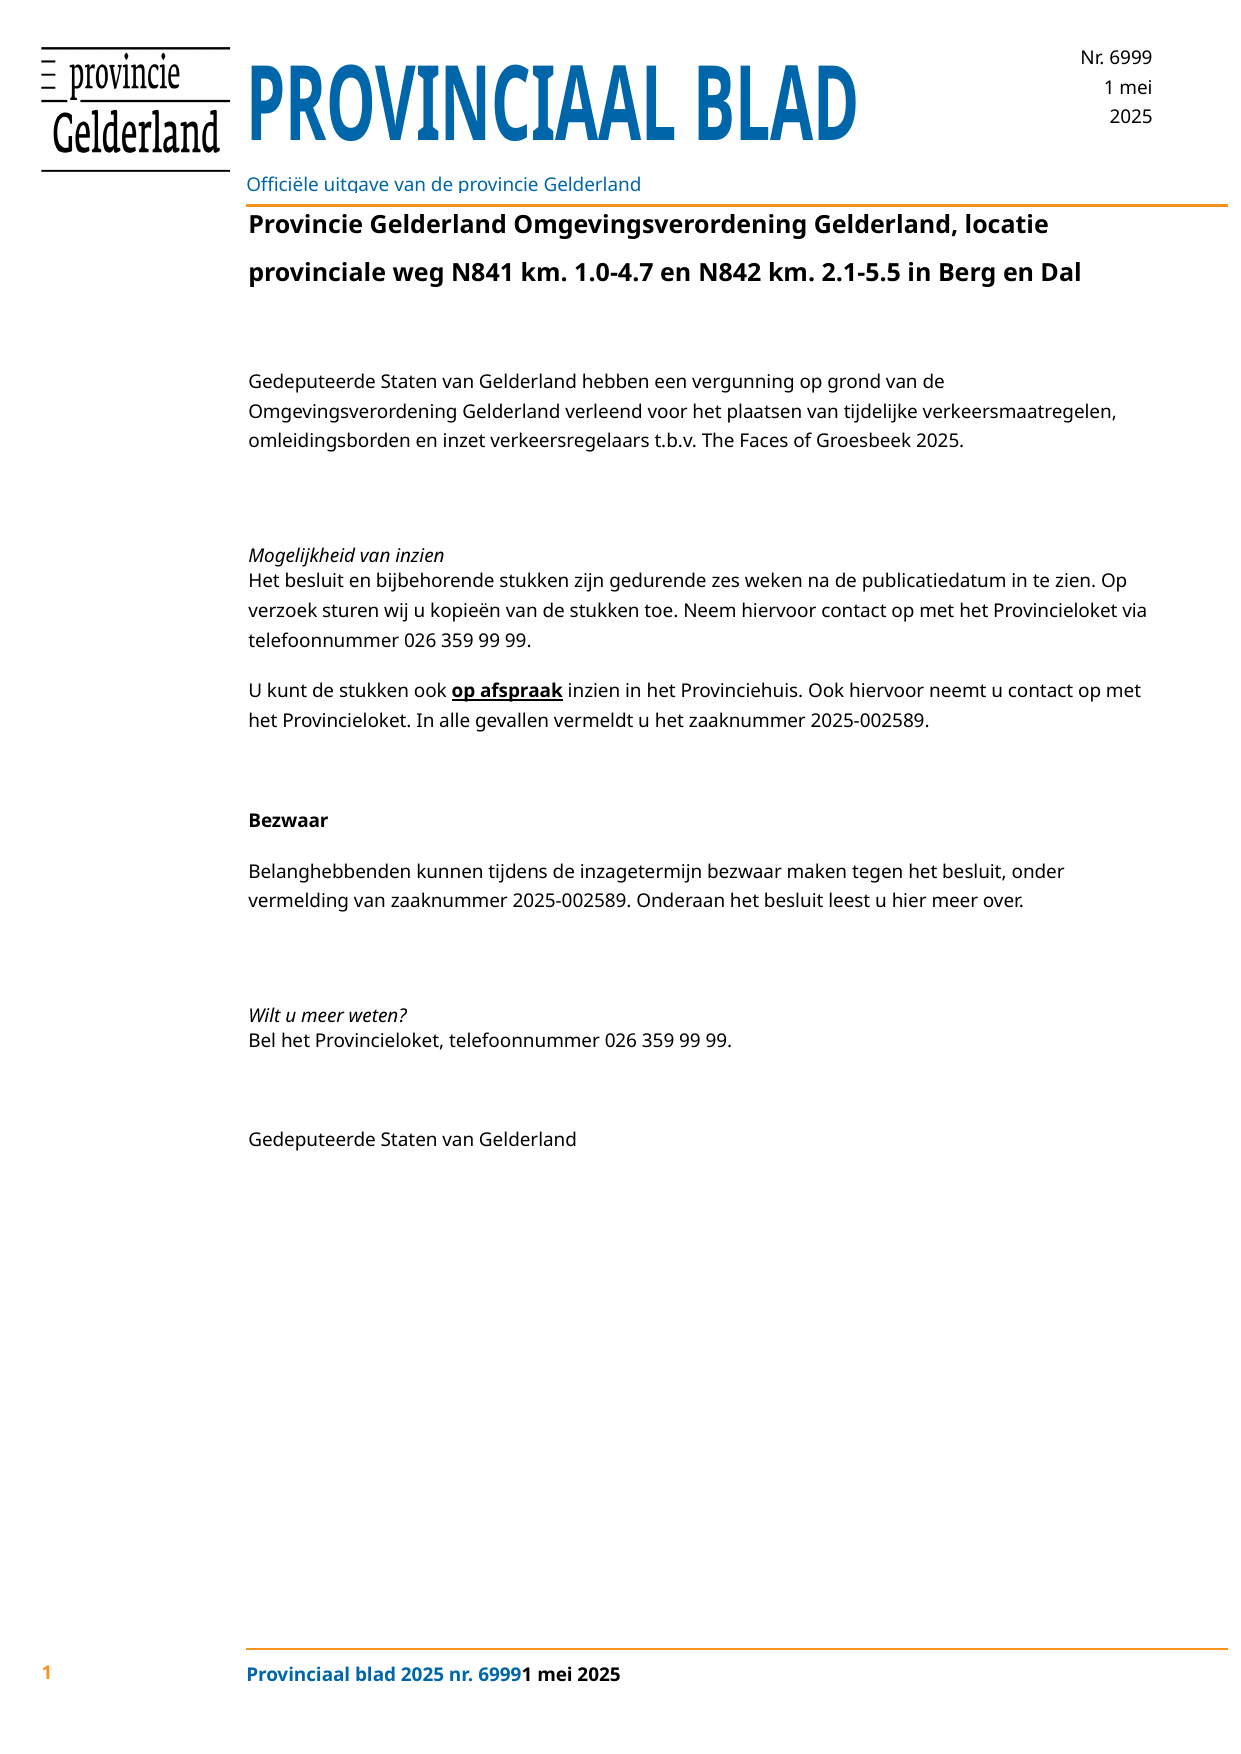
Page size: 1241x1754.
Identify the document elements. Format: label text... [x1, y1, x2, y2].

text Bezwaar [248, 808, 1152, 833]
text Belanghebbenden kunnen tijdens de inzagetermijn bezwaar maken tegen het besluit, onder vermelding van zaaknummer 2025-002589. Onderaan het besluit leest u hier meer over. [248, 858, 1152, 913]
text Het besluit en bijbehorende stukken zijn gedurende zes weken na de publicatiedatum in te zien. Op verzoek sturen wij u kopieën van de stukken toe. Neem hiervoor contact op met het Provincieloket via telefoonnummer 026 359 99 99. [248, 568, 1152, 652]
text U kunt de stukken ook op afspraak inzien in het Provinciehuis. Ook hiervoor neemt u contact op met het Provincieloket. In alle gevallen vermeldt u het zaaknummer 2025-002589. [248, 677, 1152, 732]
text Provincie Gelderland Omgevingsverordening Gelderland, locatie provinciale weg N841 km. 1.0-4.7 en N842 km. 2.1-5.5 in Berg en Dal [248, 207, 1152, 288]
text Wilt u meer weten? [248, 1002, 1152, 1028]
text Gedeputeerde Staten van Gelderland hebben een vergunning op grond van de Omgevingsverordening Gelderland verleend voor het plaatsen van tijdelijke verkeersmaatregelen, omleidingsborden en inzet verkeersregelaars t.b.v. The Faces of Groesbeek 2025. [248, 368, 1152, 453]
text Mogelijkheid van inzien [248, 542, 1152, 568]
picture [41, 47, 231, 172]
text Gedeputeerde Staten van Gelderland [248, 1126, 1152, 1152]
text Bel het Provincieloket, telefoonnummer 026 359 99 99. [248, 1028, 1152, 1053]
